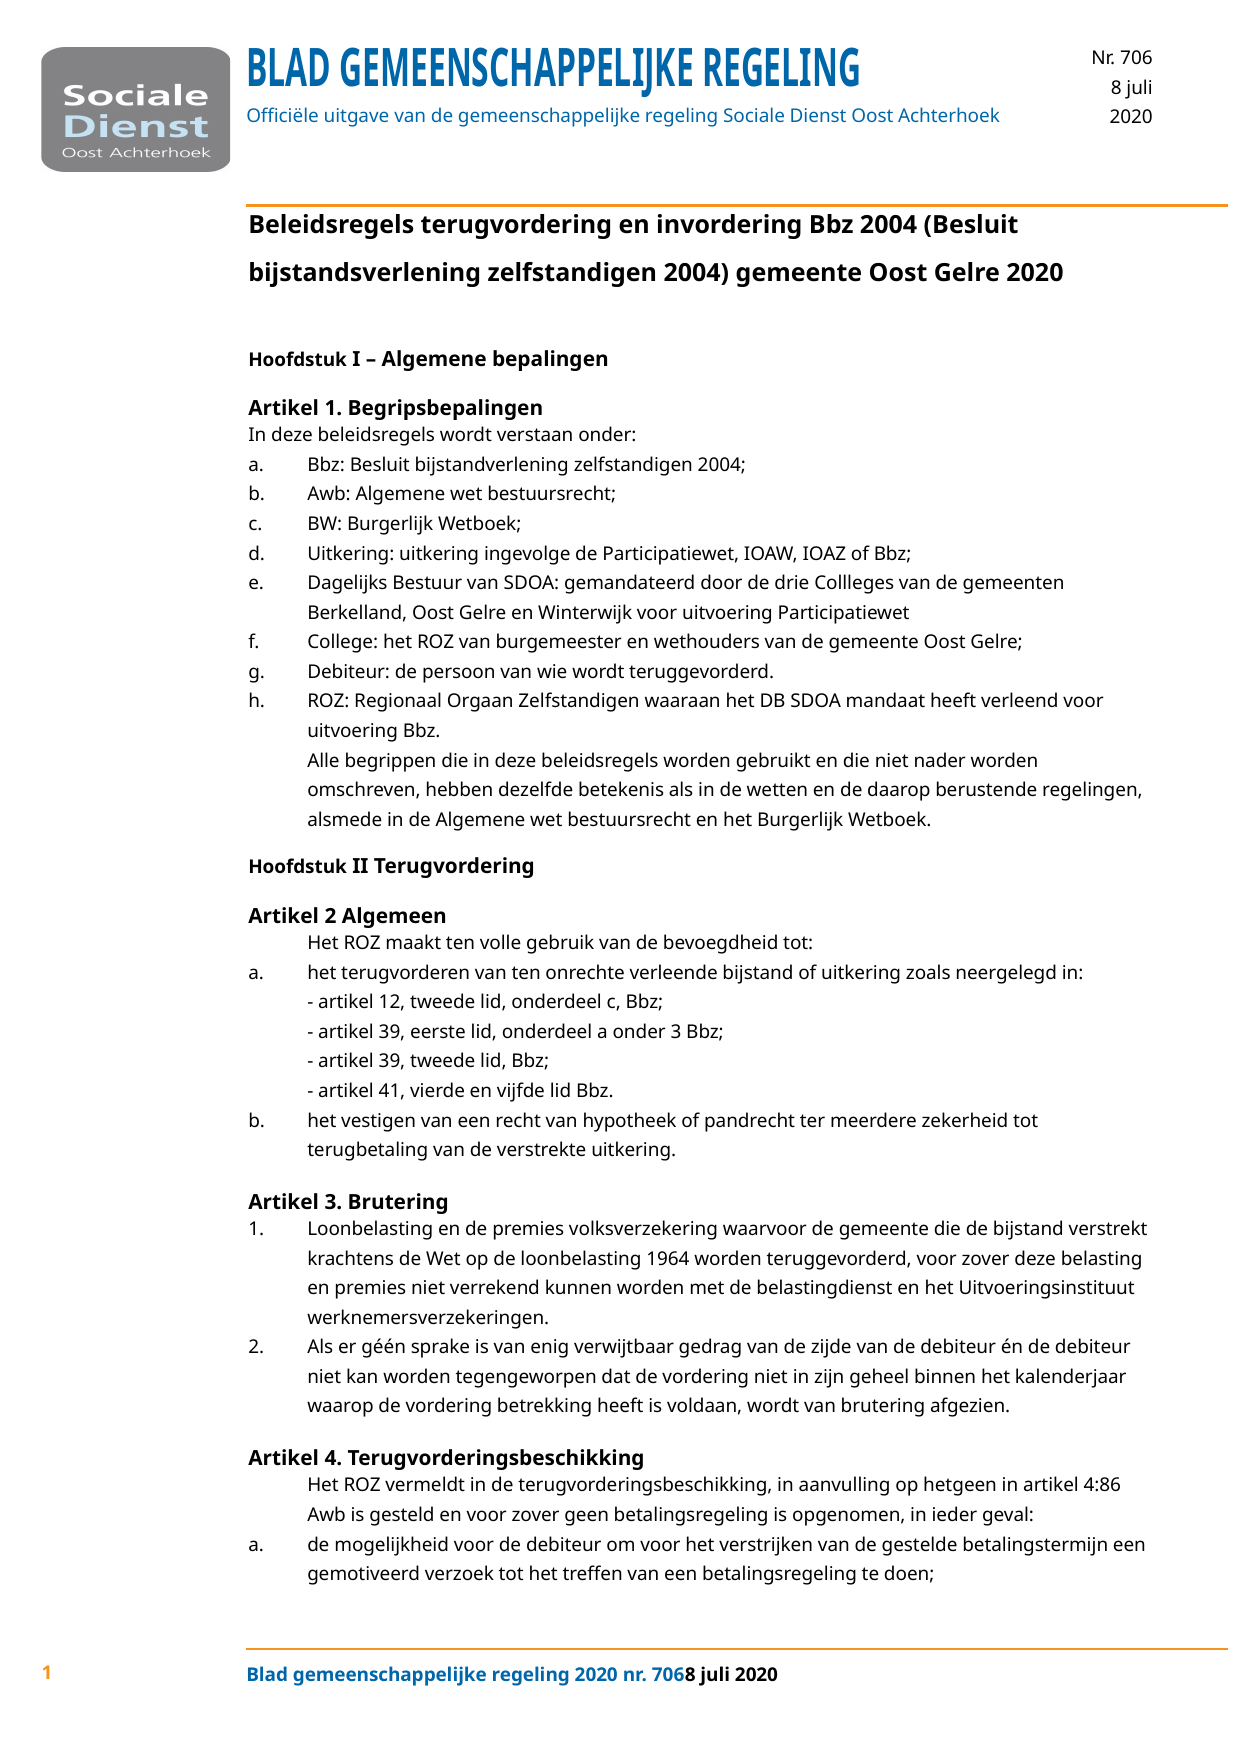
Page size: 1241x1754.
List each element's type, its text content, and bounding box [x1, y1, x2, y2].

list Debiteur: de persoon van wie wordt teruggevorderd. [248, 658, 1152, 684]
list - artikel 39, eerste lid, onderdeel a onder 3 Bbz; [248, 1018, 1152, 1044]
list - artikel 41, vierde en vijfde lid Bbz. [248, 1077, 1152, 1103]
text Hoofdstuk II Terugvordering [248, 852, 1152, 880]
list Alle begrippen die in deze beleidsregels worden gebruikt en die niet nader worden omschreven, hebben dezelfde betekenis als in de wetten en de daarop berustende regelingen, alsmede in de Algemene wet bestuursrecht en het Burgerlijk Wetboek. [248, 747, 1152, 832]
picture [41, 47, 231, 172]
list ROZ: Regionaal Orgaan Zelfstandigen waaraan het DB SDOA mandaat heeft verleend voor uitvoering Bbz. [248, 688, 1152, 743]
list Bbz: Besluit bijstandverlening zelfstandigen 2004; [248, 451, 1152, 477]
text In deze beleidsregels wordt verstaan onder: [248, 421, 1152, 447]
list het terugvorderen van ten onrechte verleende bijstand of uitkering zoals neergelegd in: [248, 959, 1152, 984]
list Als er géén sprake is van enig verwijtbaar gedrag van de zijde van de debiteur én de debiteur niet kan worden tegengeworpen dat de vordering niet in zijn geheel binnen het kalenderjaar waarop de vordering betrekking heeft is voldaan, wordt van brutering afgezien. [248, 1333, 1152, 1418]
list de mogelijkheid voor de debiteur om voor het verstrijken van de gestelde betalingstermijn een gemotiveerd verzoek tot het treffen van een betalingsregeling te doen; [248, 1531, 1152, 1586]
text Artikel 3. Brutering [248, 1187, 1152, 1215]
text Artikel 2 Algemeen [248, 901, 1152, 929]
list Dagelijks Bestuur van SDOA: gemandateerd door de drie Collleges van de gemeenten Berkelland, Oost Gelre en Winterwijk voor uitvoering Participatiewet [248, 569, 1152, 624]
list BW: Burgerlijk Wetboek; [248, 510, 1152, 536]
list Loonbelasting en de premies volksverzekering waarvoor de gemeente die de bijstand verstrekt krachtens de Wet op de loonbelasting 1964 worden teruggevorderd, voor zover deze belasting en premies niet verrekend kunnen worden met de belastingdienst en het Uitvoeringsinstituut werknemersverzekeringen. [248, 1215, 1152, 1330]
list - artikel 39, tweede lid, Bbz; [248, 1048, 1152, 1073]
list - artikel 12, tweede lid, onderdeel c, Bbz; [248, 988, 1152, 1014]
list College: het ROZ van burgemeester en wethouders van de gemeente Oost Gelre; [248, 628, 1152, 654]
text Hoofdstuk I – Algemene bepalingen [248, 344, 1152, 372]
text Beleidsregels terugvordering en invordering Bbz 2004 (Besluit bijstandsverlening zelfstandigen 2004) gemeente Oost Gelre 2020 [248, 207, 1152, 288]
list Het ROZ vermeldt in de terugvorderingsbeschikking, in aanvulling op hetgeen in artikel 4:86 Awb is gesteld en voor zover geen betalingsregeling is opgenomen, in ieder geval: [248, 1472, 1152, 1527]
list het vestigen van een recht van hypotheek of pandrecht ter meerdere zekerheid tot terugbetaling van de verstrekte uitkering. [248, 1107, 1152, 1162]
list Awb: Algemene wet bestuursrecht; [248, 481, 1152, 506]
list Uitkering: uitkering ingevolge de Participatiewet, IOAW, IOAZ of Bbz; [248, 540, 1152, 565]
text Artikel 1. Begripsbepalingen [248, 393, 1152, 421]
text Artikel 4. Terugvorderingsbeschikking [248, 1443, 1152, 1472]
list Het ROZ maakt ten volle gebruik van de bevoegdheid tot: [248, 929, 1152, 955]
